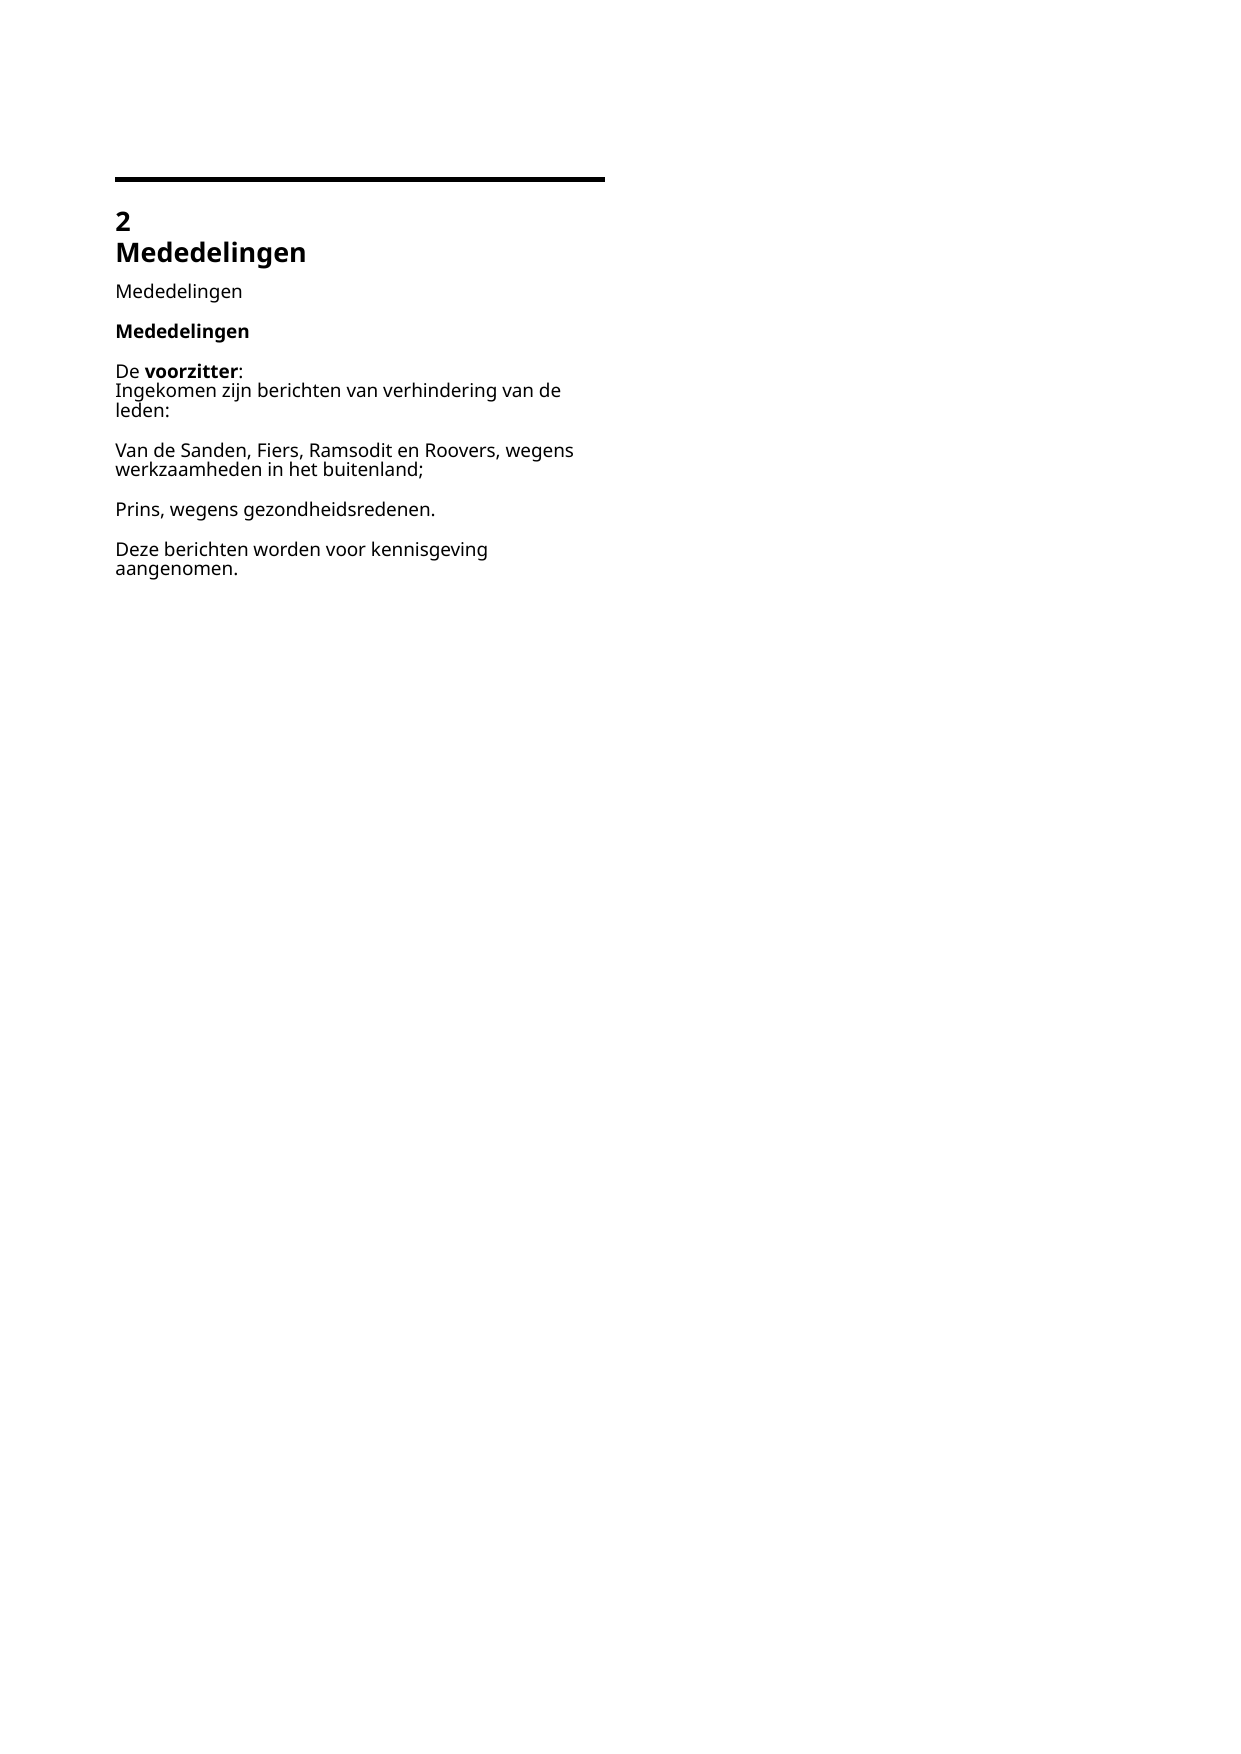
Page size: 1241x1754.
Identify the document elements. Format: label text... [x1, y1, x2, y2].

text Mededelingen [115, 323, 605, 342]
text 2 [115, 203, 605, 239]
text Deze berichten worden voor kennisgeving aangenomen. [115, 541, 605, 579]
text Van de Sanden, Fiers, Ramsodit en Roovers, wegens werkzaamheden in het buitenland; [115, 442, 605, 480]
text Mededelingen [115, 239, 605, 283]
text Ingekomen zijn berichten van verhindering van de leden: [115, 382, 605, 421]
text De voorzitter: [115, 363, 605, 382]
text Prins, wegens gezondheidsredenen. [115, 501, 605, 520]
text Mededelingen [115, 283, 605, 302]
